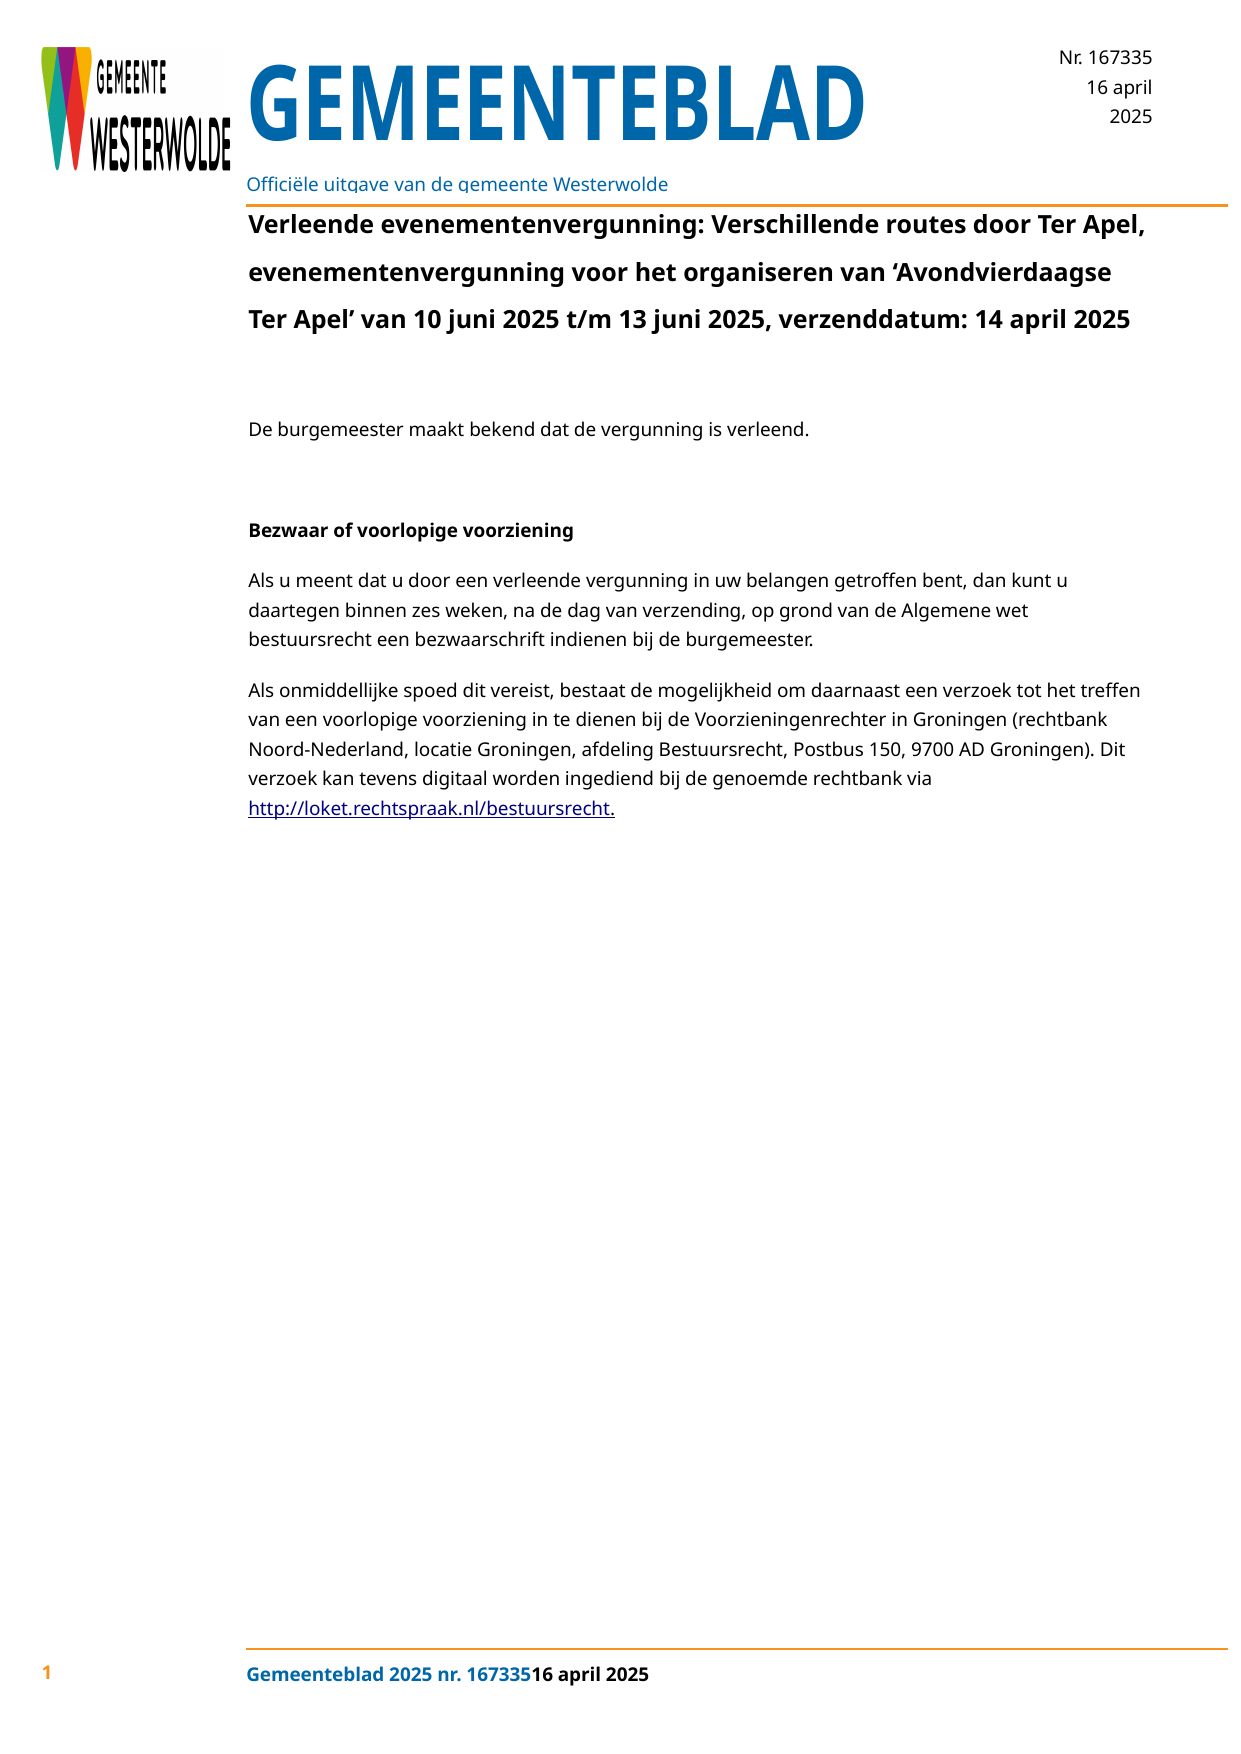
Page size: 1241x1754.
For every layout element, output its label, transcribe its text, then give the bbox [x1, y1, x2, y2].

text Bezwaar of voorlopige voorziening [248, 517, 1152, 542]
text Als u meent dat u door een verleende vergunning in uw belangen getroffen bent, dan kunt u daartegen binnen zes weken, na de dag van verzending, op grond van de Algemene wet bestuursrecht een bezwaarschrift indienen bij de burgemeester. [248, 567, 1152, 652]
picture [41, 47, 231, 172]
text Verleende evenementenvergunning: Verschillende routes door Ter Apel, evenementenvergunning voor het organiseren van ‘Avondvierdaagse Ter Apel’ van 10 juni 2025 t/m 13 juni 2025, verzenddatum: 14 april 2025 [248, 207, 1152, 336]
text De burgemeester maakt bekend dat de vergunning is verleend. [248, 416, 1152, 442]
text Als onmiddellijke spoed dit vereist, bestaat de mogelijkheid om daarnaast een verzoek tot het treffen van een voorlopige voorziening in te dienen bij de Voorzieningenrechter in Groningen (rechtbank Noord-Nederland, locatie Groningen, afdeling Bestuursrecht, Postbus 150, 9700 AD Groningen). Dit verzoek kan tevens digitaal worden ingediend bij de genoemde rechtbank via http://loket.rechtspraak.nl/bestuursrecht. [248, 677, 1152, 821]
